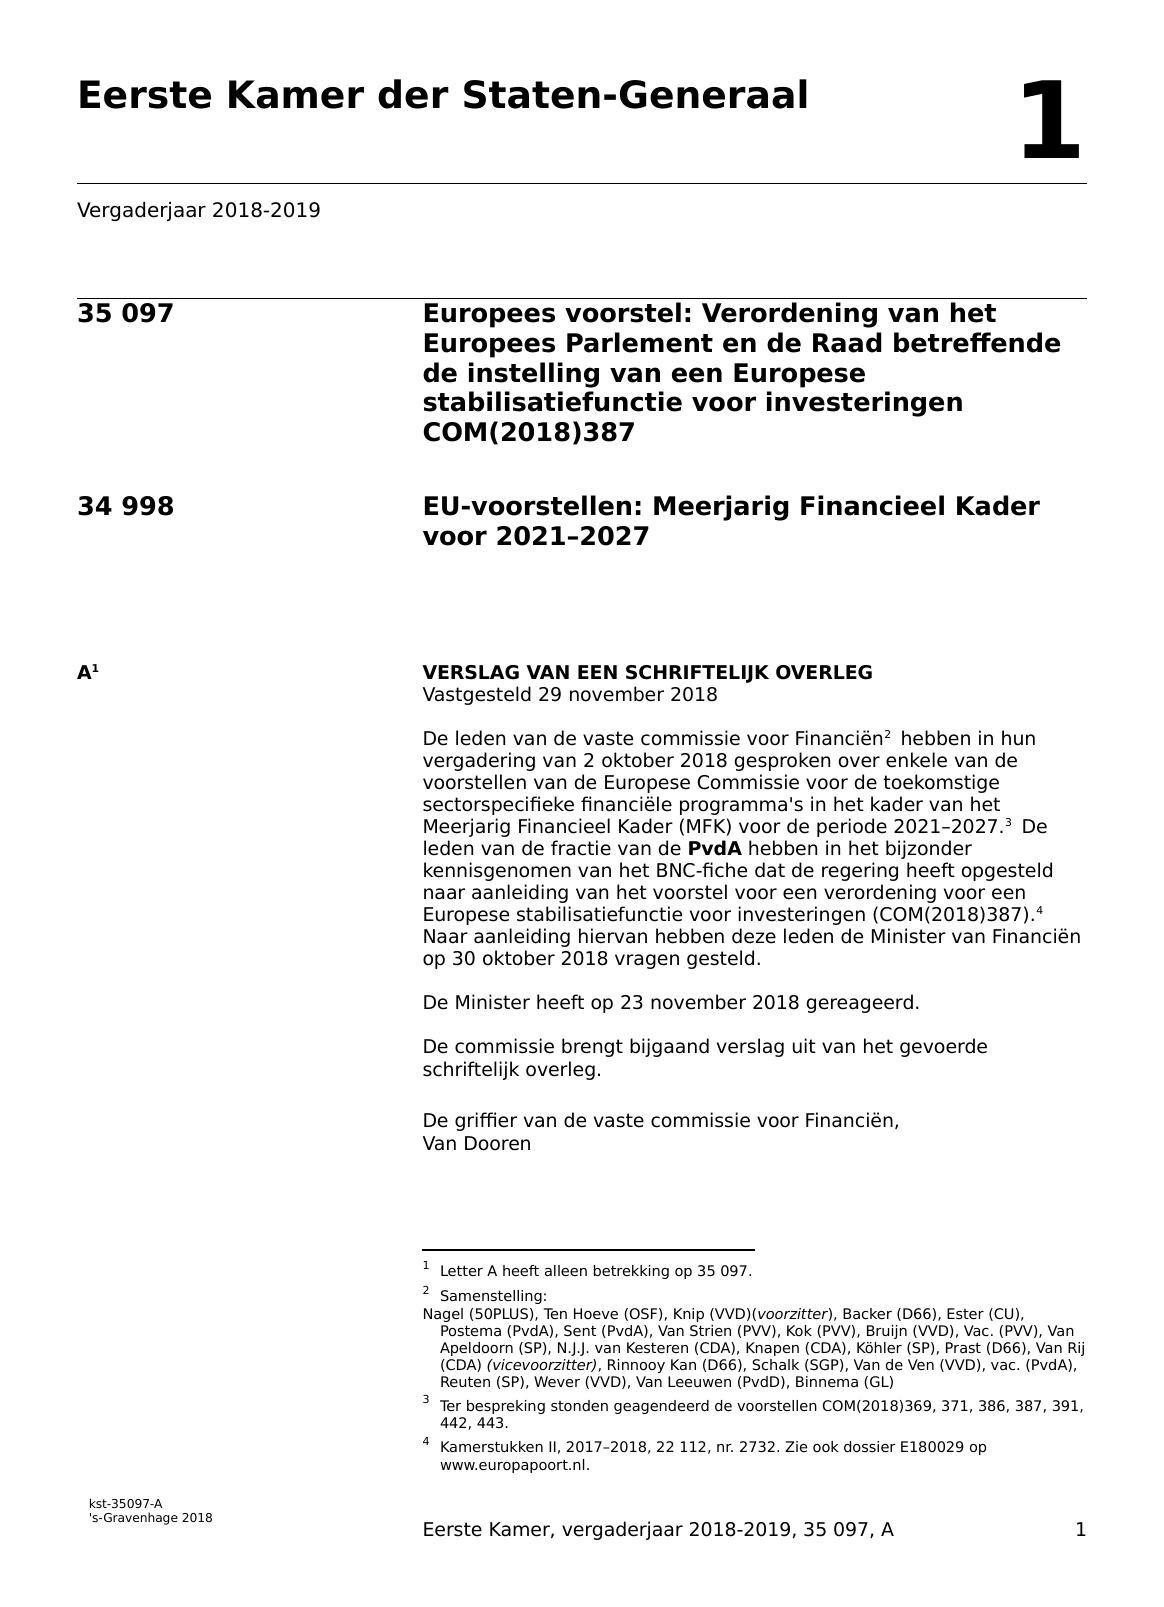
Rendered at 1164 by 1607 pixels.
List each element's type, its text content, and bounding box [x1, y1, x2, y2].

text 's-Gravenhage 2018 [88, 1511, 323, 1525]
text Ter bespreking stonden geagendeerd de voorstellen COM(2018)369, 371, 386, 387, 391, 442, 443. [422, 1393, 1087, 1432]
text De leden van de vaste commissie voor Financiën hebben in hun vergadering van 2 oktober 2018 gesproken over enkele van de voorstellen van de Europese Commissie voor de toekomstige sectorspecifieke financiële programma's in het kader van het Meerjarig Financieel Kader (MFK) voor de periode 2021–2027. De leden van de fractie van de PvdA hebben in het bijzonder kennisgenomen van het BNC-fiche dat de regering heeft opgesteld naar aanleiding van het voorstel voor een verordening voor een Europese stabilisatiefunctie voor investeringen (COM(2018)387). Naar aanleiding hiervan hebben deze leden de Minister van Financiën op 30 oktober 2018 vragen gesteld. [422, 728, 1087, 970]
text De commissie brengt bijgaand verslag uit van het gevoerde schriftelijk overleg. [422, 1036, 1087, 1080]
subtitle 35 097 Europees voorstel: Verordening van het Europees Parlement en de Raad betreffende de instelling van een Europese stabilisatiefunctie voor investeringen COM(2018)387 [77, 299, 1087, 447]
table_cell Vergaderjaar 2018-2019 [77, 184, 1087, 298]
text Letter A heeft alleen betrekking op 35 097. [422, 1259, 1087, 1281]
text De griffier van de vaste commissie voor Financiën, Van Dooren [422, 1110, 1087, 1154]
text kst-35097-A [88, 1497, 323, 1511]
text De Minister heeft op 23 november 2018 gereageerd. [422, 992, 1087, 1014]
table_header Eerste Kamer der Staten-Generaal [77, 59, 886, 183]
subtitle A VERSLAG VAN EEN SCHRIFTELIJK OVERLEG [77, 662, 1087, 684]
subtitle 34 998 EU-voorstellen: Meerjarig Financieel Kader voor 2021–2027 [77, 492, 1087, 551]
text Nagel (50PLUS), Ten Hoeve (OSF), Knip (VVD)(voorzitter), Backer (D66), Ester (CU), Postema (PvdA), Sent (PvdA), Van Strien (PVV), Kok (PVV), Bruijn (VVD), Vac. (PVV), Van Apeldoorn (SP), N.J.J. van Kesteren (CDA), Knapen (CDA), Köhler (SP), Prast (D66), Van Rij (CDA) (vicevoorzitter), Rinnooy Kan (D66), Schalk (SGP), Van de Ven (VVD), vac. (PvdA), Reuten (SP), Wever (VVD), Van Leeuwen (PvdD), Binnema (GL) [422, 1306, 1087, 1391]
table_header 1 [886, 59, 1087, 183]
text Vastgesteld 29 november 2018 [422, 684, 1087, 706]
text Kamerstukken II, 2017–2018, 22 112, nr. 2732. Zie ook dossier E180029 op www.europapoort.nl. [422, 1435, 1087, 1474]
text Samenstelling: [422, 1284, 1087, 1306]
